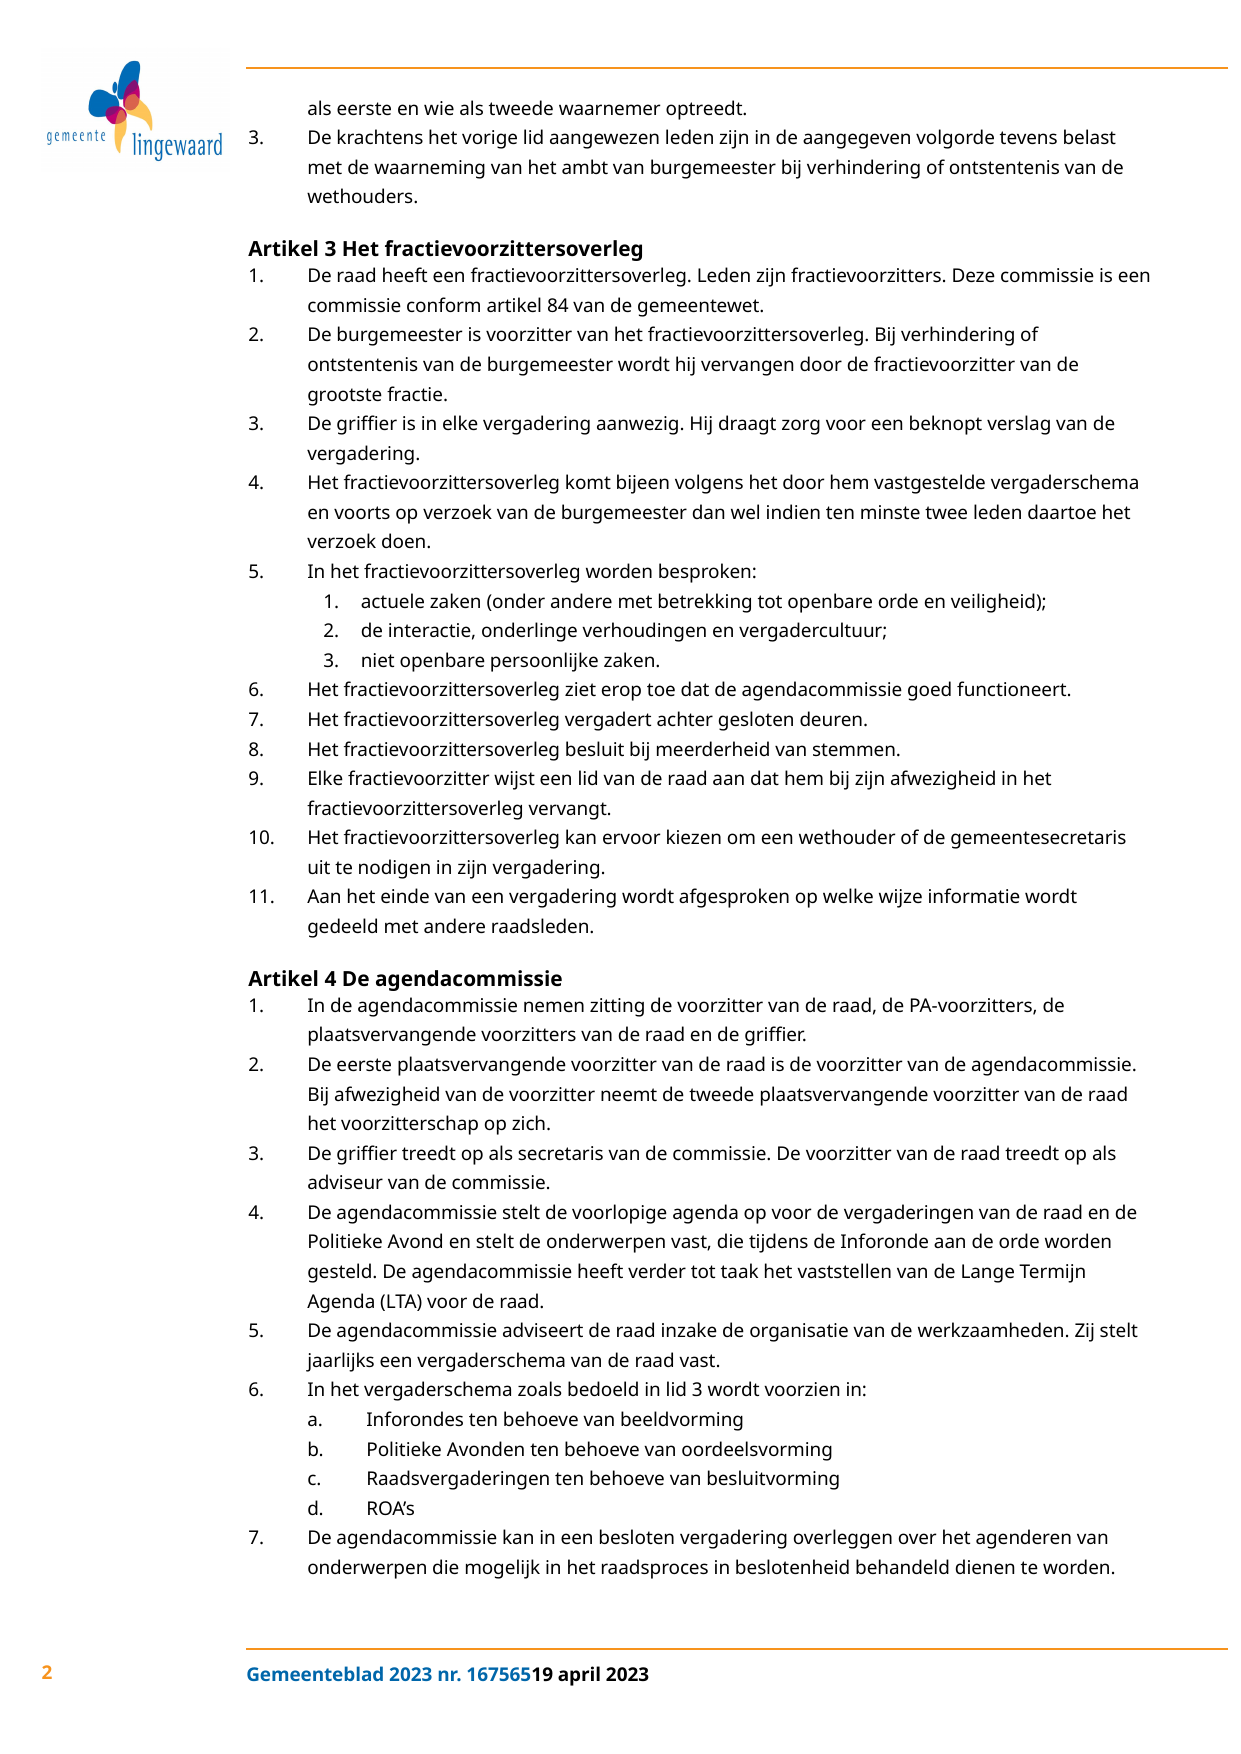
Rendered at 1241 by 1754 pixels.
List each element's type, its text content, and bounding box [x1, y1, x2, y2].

list In de agendacommissie nemen zitting de voorzitter van de raad, de PA-voorzitters, de plaatsvervangende voorzitters van de raad en de griffier. [248, 992, 1152, 1047]
text Artikel 3 Het fractievoorzittersoverleg [248, 234, 1152, 262]
list als eerste en wie als tweede waarnemer optreedt. [248, 95, 1152, 121]
list Inforondes ten behoeve van beeldvorming [307, 1406, 1152, 1432]
text Artikel 4 De agendacommissie [248, 964, 1152, 992]
list De griffier treedt op als secretaris van de commissie. De voorzitter van de raad treedt op als adviseur van de commissie. [248, 1140, 1152, 1195]
list actuele zaken (onder andere met betrekking tot openbare orde en veiligheid); [323, 588, 1152, 613]
list ROA’s [307, 1495, 1152, 1521]
list Het fractievoorzittersoverleg kan ervoor kiezen om een wethouder of de gemeentesecretaris uit te nodigen in zijn vergadering. [248, 824, 1152, 880]
list De agendacommissie kan in een besloten vergadering overleggen over het agenderen van onderwerpen die mogelijk in het raadsproces in beslotenheid behandeld dienen te worden. [248, 1524, 1152, 1580]
list De agendacommissie stelt de voorlopige agenda op voor de vergaderingen van de raad en de Politieke Avond en stelt de onderwerpen vast, die tijdens de Inforonde aan de orde worden gesteld. De agendacommissie heeft verder tot taak het vaststellen van de Lange Termijn Agenda (LTA) voor de raad. [248, 1199, 1152, 1314]
list Het fractievoorzittersoverleg besluit bij meerderheid van stemmen. [248, 736, 1152, 761]
list De burgemeester is voorzitter van het fractievoorzittersoverleg. Bij verhindering of ontstentenis van de burgemeester wordt hij vervangen door de fractievoorzitter van de grootste fractie. [248, 322, 1152, 406]
list De krachtens het vorige lid aangewezen leden zijn in de aangegeven volgorde tevens belast met de waarneming van het ambt van burgemeester bij verhindering of ontstentenis van de wethouders. [248, 124, 1152, 209]
list De eerste plaatsvervangende voorzitter van de raad is de voorzitter van de agendacommissie. Bij afwezigheid van de voorzitter neemt de tweede plaatsvervangende voorzitter van de raad het voorzitterschap op zich. [248, 1051, 1152, 1136]
picture [41, 47, 231, 172]
list Het fractievoorzittersoverleg ziet erop toe dat de agendacommissie goed functioneert. [248, 677, 1152, 702]
list Politieke Avonden ten behoeve van oordeelsvorming [307, 1436, 1152, 1462]
list In het fractievoorzittersoverleg worden besproken: [248, 558, 1152, 584]
list Raadsvergaderingen ten behoeve van besluitvorming [307, 1465, 1152, 1491]
list In het vergaderschema zoals bedoeld in lid 3 wordt voorzien in: [248, 1377, 1152, 1402]
list niet openbare persoonlijke zaken. [323, 647, 1152, 673]
list De griffier is in elke vergadering aanwezig. Hij draagt zorg voor een beknopt verslag van de vergadering. [248, 410, 1152, 466]
list De agendacommissie adviseert de raad inzake de organisatie van de werkzaamheden. Zij stelt jaarlijks een vergaderschema van de raad vast. [248, 1317, 1152, 1373]
list Elke fractievoorzitter wijst een lid van de raad aan dat hem bij zijn afwezigheid in het fractievoorzittersoverleg vervangt. [248, 765, 1152, 821]
list De raad heeft een fractievoorzittersoverleg. Leden zijn fractievoorzitters. Deze commissie is een commissie conform artikel 84 van de gemeentewet. [248, 262, 1152, 318]
list Het fractievoorzittersoverleg vergadert achter gesloten deuren. [248, 706, 1152, 732]
list de interactie, onderlinge verhoudingen en vergadercultuur; [323, 617, 1152, 643]
list Het fractievoorzittersoverleg komt bijeen volgens het door hem vastgestelde vergaderschema en voorts op verzoek van de burgemeester dan wel indien ten minste twee leden daartoe het verzoek doen. [248, 469, 1152, 554]
list Aan het einde van een vergadering wordt afgesproken op welke wijze informatie wordt gedeeld met andere raadsleden. [248, 884, 1152, 939]
